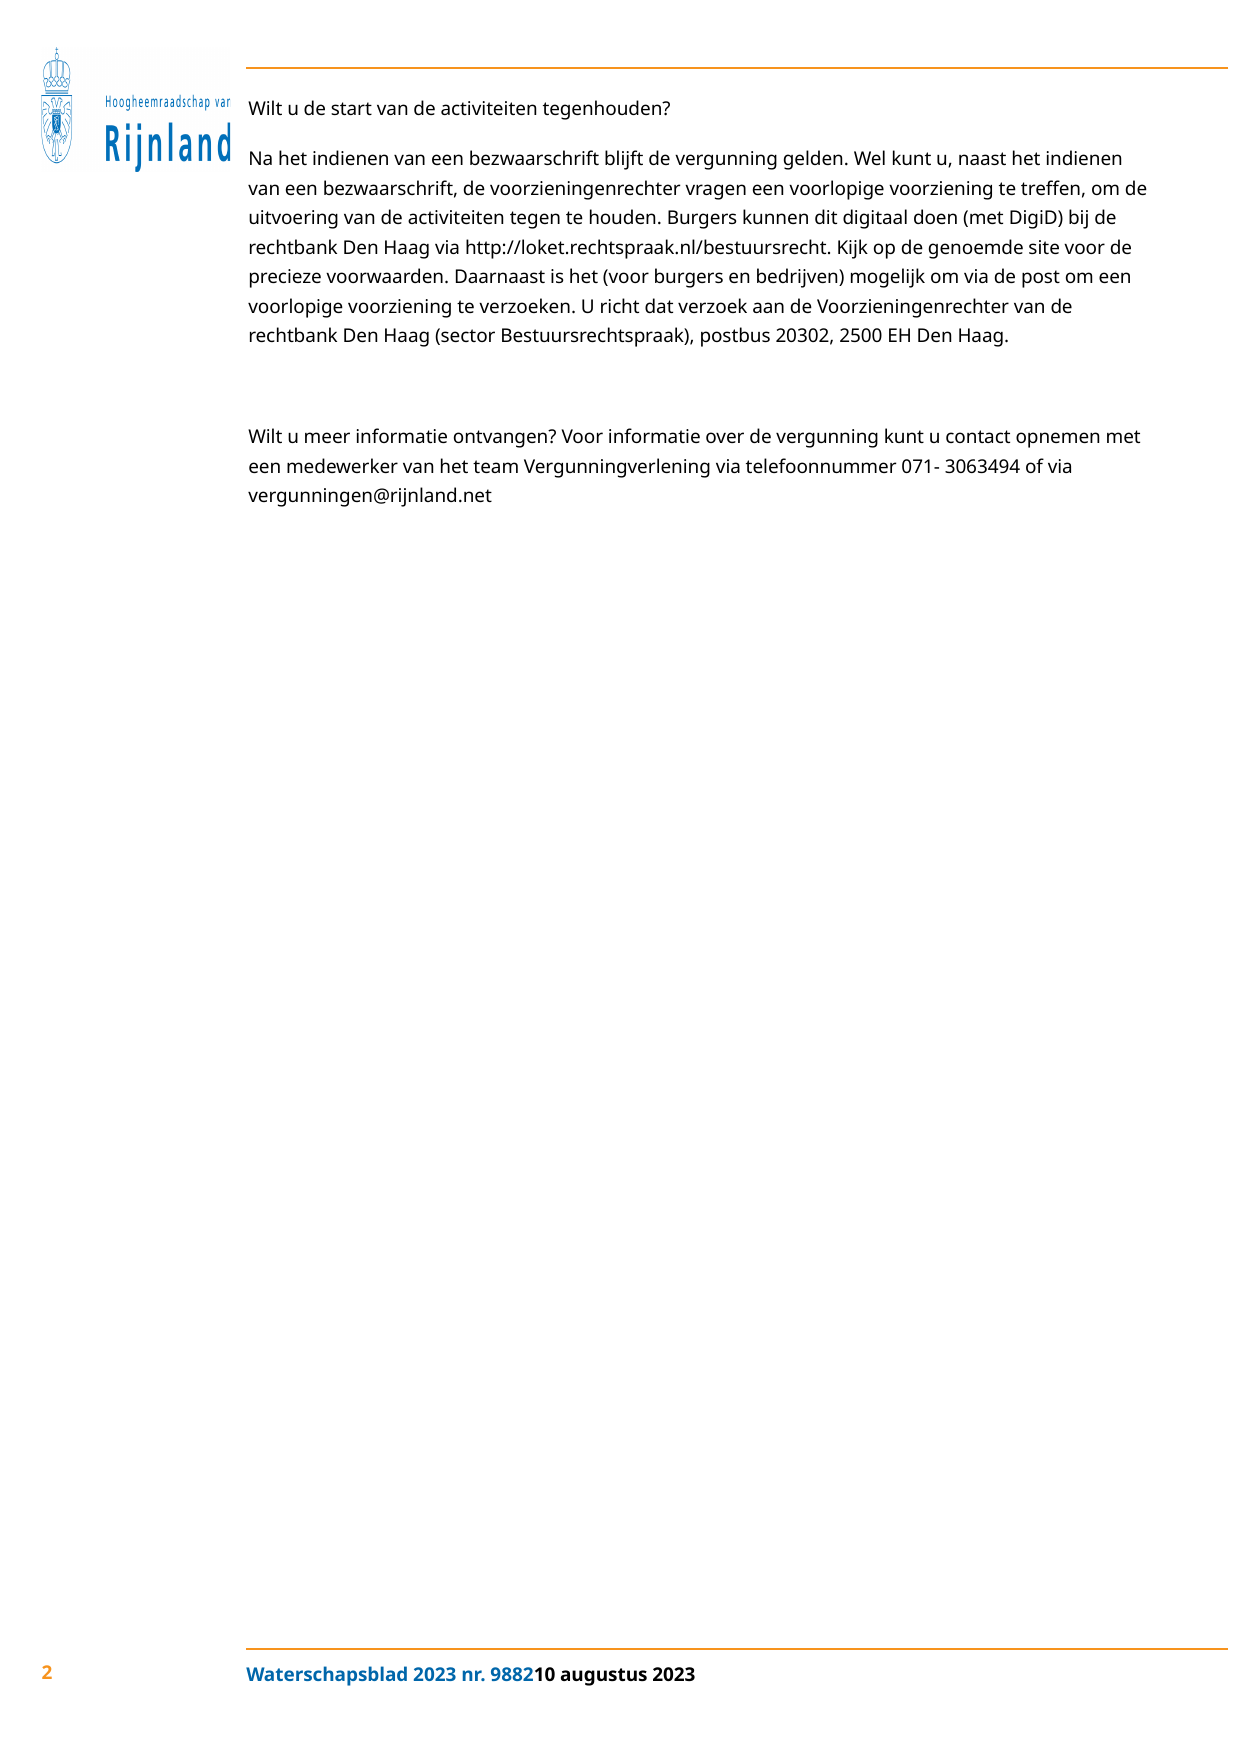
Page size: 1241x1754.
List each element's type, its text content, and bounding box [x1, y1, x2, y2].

text Na het indienen van een bezwaarschrift blijft de vergunning gelden. Wel kunt u, naast het indienen van een bezwaarschrift, de voorzieningenrechter vragen een voorlopige voorziening te treffen, om de uitvoering van de activiteiten tegen te houden. Burgers kunnen dit digitaal doen (met DigiD) bij de rechtbank Den Haag via http://loket.rechtspraak.nl/bestuursrecht. Kijk op de genoemde site voor de precieze voorwaarden. Daarnaast is het (voor burgers en bedrijven) mogelijk om via de post om een voorlopige voorziening te verzoeken. U richt dat verzoek aan de Voorzieningenrechter van de rechtbank Den Haag (sector Bestuursrechtspraak), postbus 20302, 2500 EH Den Haag. [248, 145, 1152, 348]
picture [41, 47, 231, 172]
text Wilt u de start van de activiteiten tegenhouden? [248, 95, 1152, 121]
text Wilt u meer informatie ontvangen? Voor informatie over de vergunning kunt u contact opnemen met een medewerker van het team Vergunningverlening via telefoonnummer 071- 3063494 of via vergunningen@rijnland.net [248, 423, 1152, 508]
